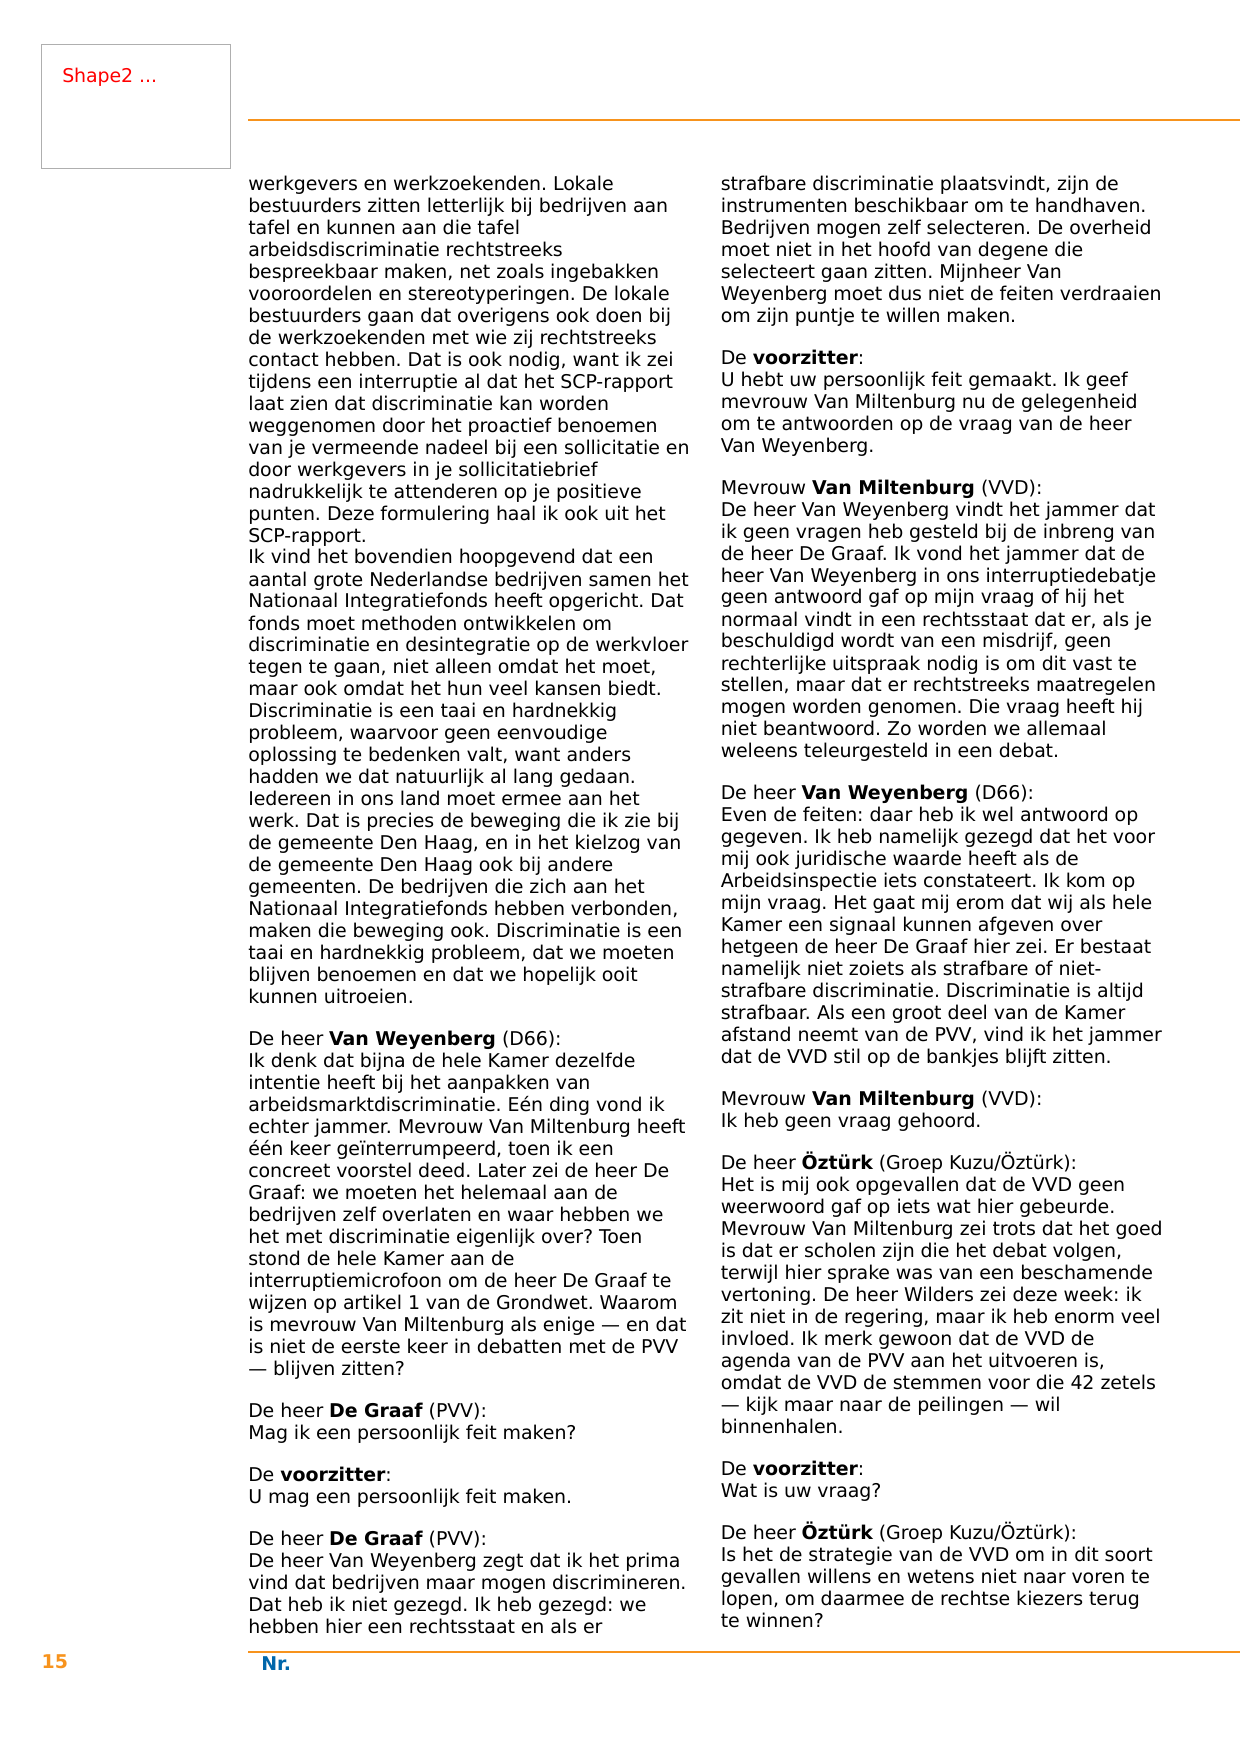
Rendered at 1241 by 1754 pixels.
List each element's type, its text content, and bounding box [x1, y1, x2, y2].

text De heer De Graaf (PVV): [248, 1528, 691, 1549]
text Wat is uw vraag? [721, 1480, 1163, 1502]
text De voorzitter: [248, 1464, 691, 1486]
text Ik denk dat bijna de hele Kamer dezelfde intentie heeft bij het aanpakken van arbeidsmarktdiscriminatie. Eén ding vond ik echter jammer. Mevrouw Van Miltenburg heeft één keer geïnterrumpeerd, toen ik een concreet voorstel deed. Later zei de heer De Graaf: we moeten het helemaal aan de bedrijven zelf overlaten en waar hebben we het met discriminatie eigenlijk over? Toen stond de hele Kamer aan de interruptiemicrofoon om de heer De Graaf te wijzen op artikel 1 van de Grondwet. Waarom is mevrouw Van Miltenburg als enige — en dat is niet de eerste keer in debatten met de PVV — blijven zitten? [248, 1050, 691, 1380]
text De heer Van Weyenberg zegt dat ik het prima vind dat bedrijven maar mogen discrimineren. Dat heb ik niet gezegd. Ik heb gezegd: we hebben hier een rechtsstaat en als er [248, 1549, 691, 1637]
text Mevrouw Van Miltenburg (VVD): [721, 477, 1163, 498]
text U hebt uw persoonlijk feit gemaakt. Ik geef mevrouw Van Miltenburg nu de gelegenheid om te antwoorden op de vraag van de heer Van Weyenberg. [721, 369, 1163, 457]
text Mevrouw Van Miltenburg (VVD): [721, 1088, 1163, 1110]
text De heer Van Weyenberg vindt het jammer dat ik geen vragen heb gesteld bij de inbreng van de heer De Graaf. Ik vond het jammer dat de heer Van Weyenberg in ons interruptiedebatje geen antwoord gaf op mijn vraag of hij het normaal vindt in een rechtsstaat dat er, als je beschuldigd wordt van een misdrijf, geen rechterlijke uitspraak nodig is om dit vast te stellen, maar dat er rechtstreeks maatregelen mogen worden genomen. Die vraag heeft hij niet beantwoord. Zo worden we allemaal weleens teleurgesteld in een debat. [721, 498, 1163, 762]
text Is het de strategie van de VVD om in dit soort gevallen willens en wetens niet naar voren te lopen, om daarmee de rechtse kiezers terug te winnen? [721, 1544, 1163, 1632]
text De heer Van Weyenberg (D66): [721, 782, 1163, 804]
text De heer Van Weyenberg (D66): [248, 1028, 691, 1050]
text De heer Öztürk (Groep Kuzu/Öztürk): [721, 1152, 1163, 1174]
text U mag een persoonlijk feit maken. [248, 1486, 691, 1508]
text werkgevers en werkzoekenden. Lokale bestuurders zitten letterlijk bij bedrijven aan tafel en kunnen aan die tafel arbeidsdiscriminatie rechtstreeks bespreekbaar maken, net zoals ingebakken vooroordelen en stereotyperingen. De lokale bestuurders gaan dat overigens ook doen bij de werkzoekenden met wie zij rechtstreeks contact hebben. Dat is ook nodig, want ik zei tijdens een interruptie al dat het SCP-rapport laat zien dat discriminatie kan worden weggenomen door het proactief benoemen van je vermeende nadeel bij een sollicitatie en door werkgevers in je sollicitatiebrief nadrukkelijk te attenderen op je positieve punten. Deze formulering haal ik ook uit het SCP-rapport. [248, 173, 691, 546]
text Even de feiten: daar heb ik wel antwoord op gegeven. Ik heb namelijk gezegd dat het voor mij ook juridische waarde heeft als de Arbeidsinspectie iets constateert. Ik kom op mijn vraag. Het gaat mij erom dat wij als hele Kamer een signaal kunnen afgeven over hetgeen de heer De Graaf hier zei. Er bestaat namelijk niet zoiets als strafbare of niet-strafbare discriminatie. Discriminatie is altijd strafbaar. Als een groot deel van de Kamer afstand neemt van de PVV, vind ik het jammer dat de VVD stil op de bankjes blijft zitten. [721, 804, 1163, 1068]
text De heer Öztürk (Groep Kuzu/Öztürk): [721, 1522, 1163, 1544]
text Mag ik een persoonlijk feit maken? [248, 1422, 691, 1444]
text Ik vind het bovendien hoopgevend dat een aantal grote Nederlandse bedrijven samen het Nationaal Integratiefonds heeft opgericht. Dat fonds moet methoden ontwikkelen om discriminatie en desintegratie op de werkvloer tegen te gaan, niet alleen omdat het moet, maar ook omdat het hun veel kansen biedt. Discriminatie is een taai en hardnekkig probleem, waarvoor geen eenvoudige oplossing te bedenken valt, want anders hadden we dat natuurlijk al lang gedaan. Iedereen in ons land moet ermee aan het werk. Dat is precies de beweging die ik zie bij de gemeente Den Haag, en in het kielzog van de gemeente Den Haag ook bij andere gemeenten. De bedrijven die zich aan het Nationaal Integratiefonds hebben verbonden, maken die beweging ook. Discriminatie is een taai en hardnekkig probleem, dat we moeten blijven benoemen en dat we hopelijk ooit kunnen uitroeien. [248, 546, 691, 1008]
text De heer De Graaf (PVV): [248, 1400, 691, 1422]
text Het is mij ook opgevallen dat de VVD geen weerwoord gaf op iets wat hier gebeurde. Mevrouw Van Miltenburg zei trots dat het goed is dat er scholen zijn die het debat volgen, terwijl hier sprake was van een beschamende vertoning. De heer Wilders zei deze week: ik zit niet in de regering, maar ik heb enorm veel invloed. Ik merk gewoon dat de VVD de agenda van de PVV aan het uitvoeren is, omdat de VVD de stemmen voor die 42 zetels — kijk maar naar de peilingen — wil binnenhalen. [721, 1174, 1163, 1438]
text De voorzitter: [721, 1458, 1163, 1480]
text strafbare discriminatie plaatsvindt, zijn de instrumenten beschikbaar om te handhaven. Bedrijven mogen zelf selecteren. De overheid moet niet in het hoofd van degene die selecteert gaan zitten. Mijnheer Van Weyenberg moet dus niet de feiten verdraaien om zijn puntje te willen maken. [721, 173, 1163, 327]
text Ik heb geen vraag gehoord. [721, 1110, 1163, 1132]
text De voorzitter: [721, 347, 1163, 369]
